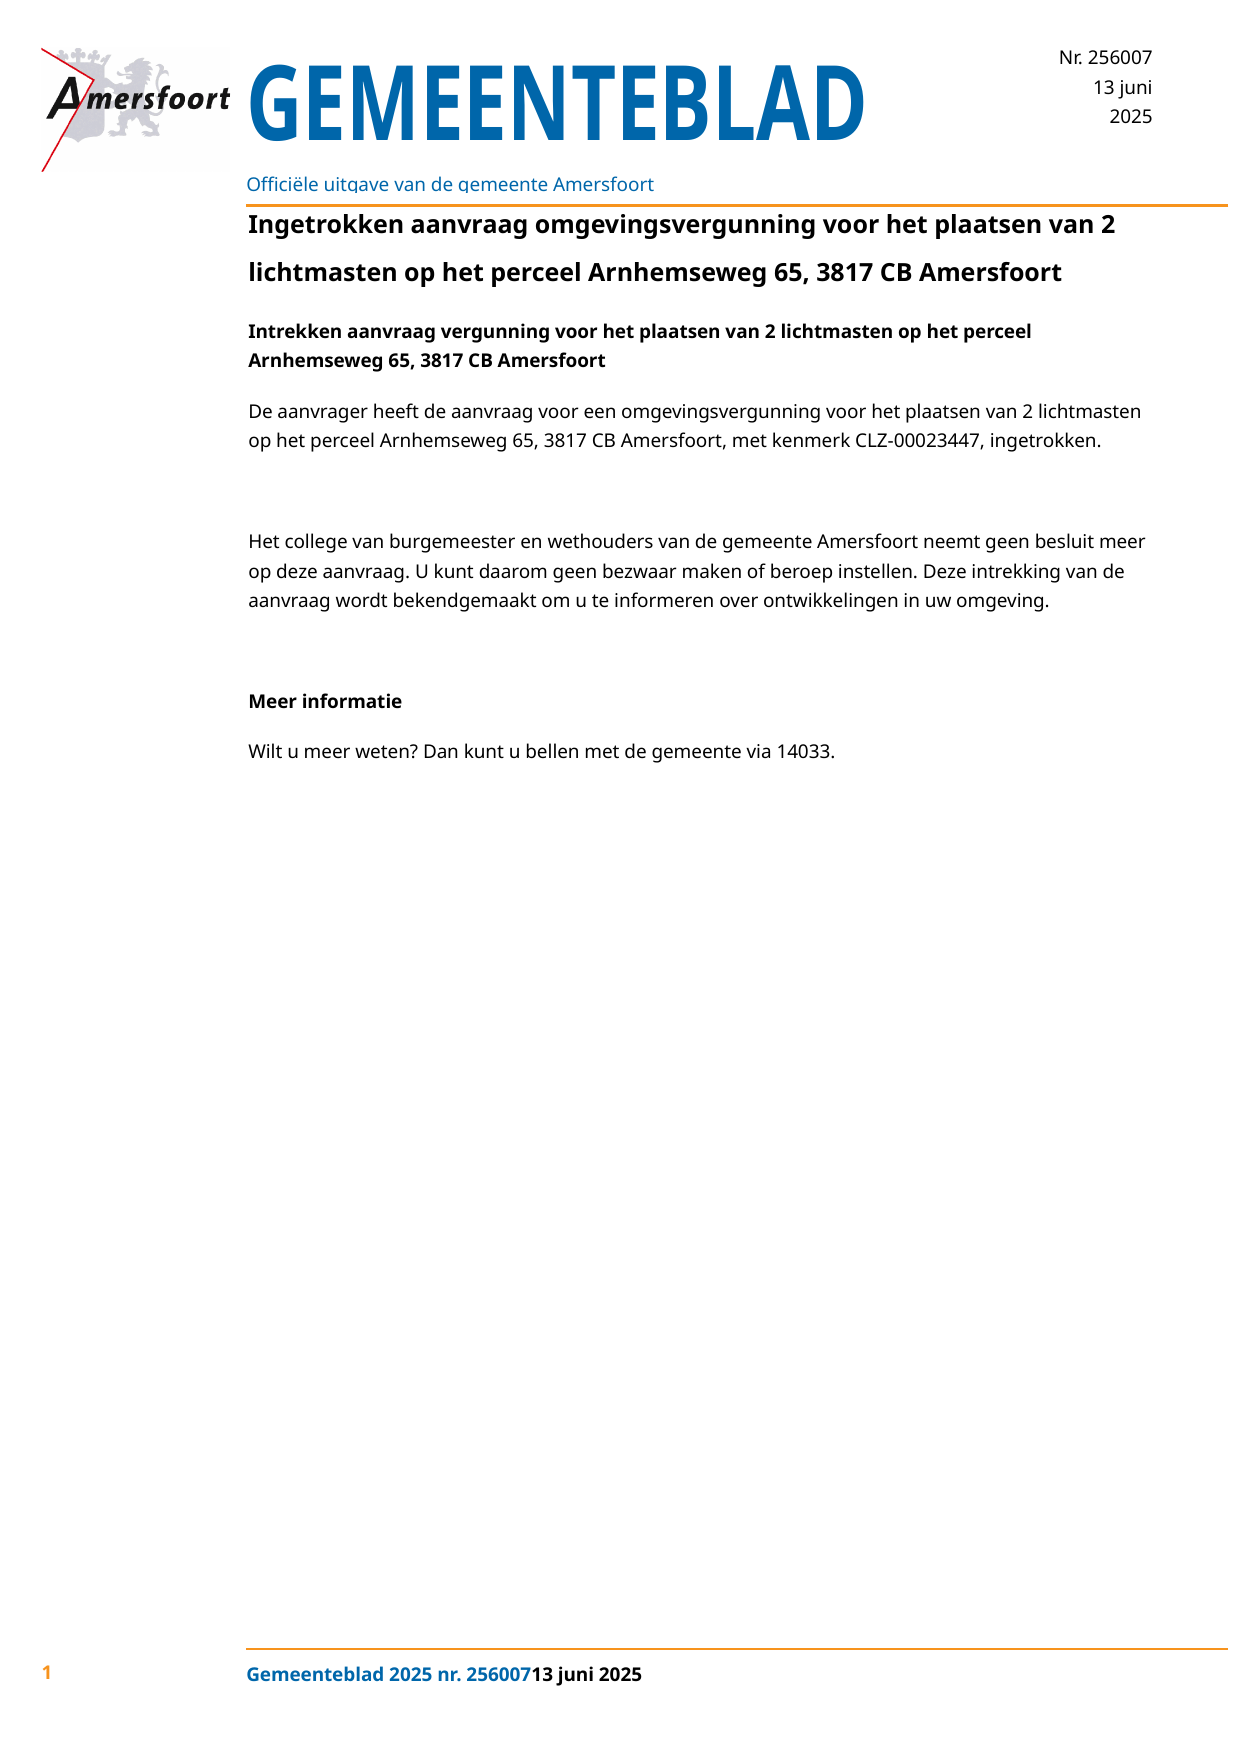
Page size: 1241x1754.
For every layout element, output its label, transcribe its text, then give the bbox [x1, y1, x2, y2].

text Ingetrokken aanvraag omgevingsvergunning voor het plaatsen van 2 lichtmasten op het perceel Arnhemseweg 65, 3817 CB Amersfoort [248, 207, 1152, 288]
text Wilt u meer weten? Dan kunt u bellen met de gemeente via 14033. [248, 739, 1152, 764]
picture [41, 47, 231, 172]
text Intrekken aanvraag vergunning voor het plaatsen van 2 lichtmasten op het perceel Arnhemseweg 65, 3817 CB Amersfoort [248, 318, 1152, 373]
text Meer informatie [248, 688, 1152, 714]
text De aanvrager heeft de aanvraag voor een omgevingsvergunning voor het plaatsen van 2 lichtmasten op het perceel Arnhemseweg 65, 3817 CB Amersfoort, met kenmerk CLZ-00023447, ingetrokken. [248, 398, 1152, 453]
text Het college van burgemeester en wethouders van de gemeente Amersfoort neemt geen besluit meer op deze aanvraag. U kunt daarom geen bezwaar maken of beroep instellen. Deze intrekking van de aanvraag wordt bekendgemaakt om u te informeren over ontwikkelingen in uw omgeving. [248, 528, 1152, 613]
